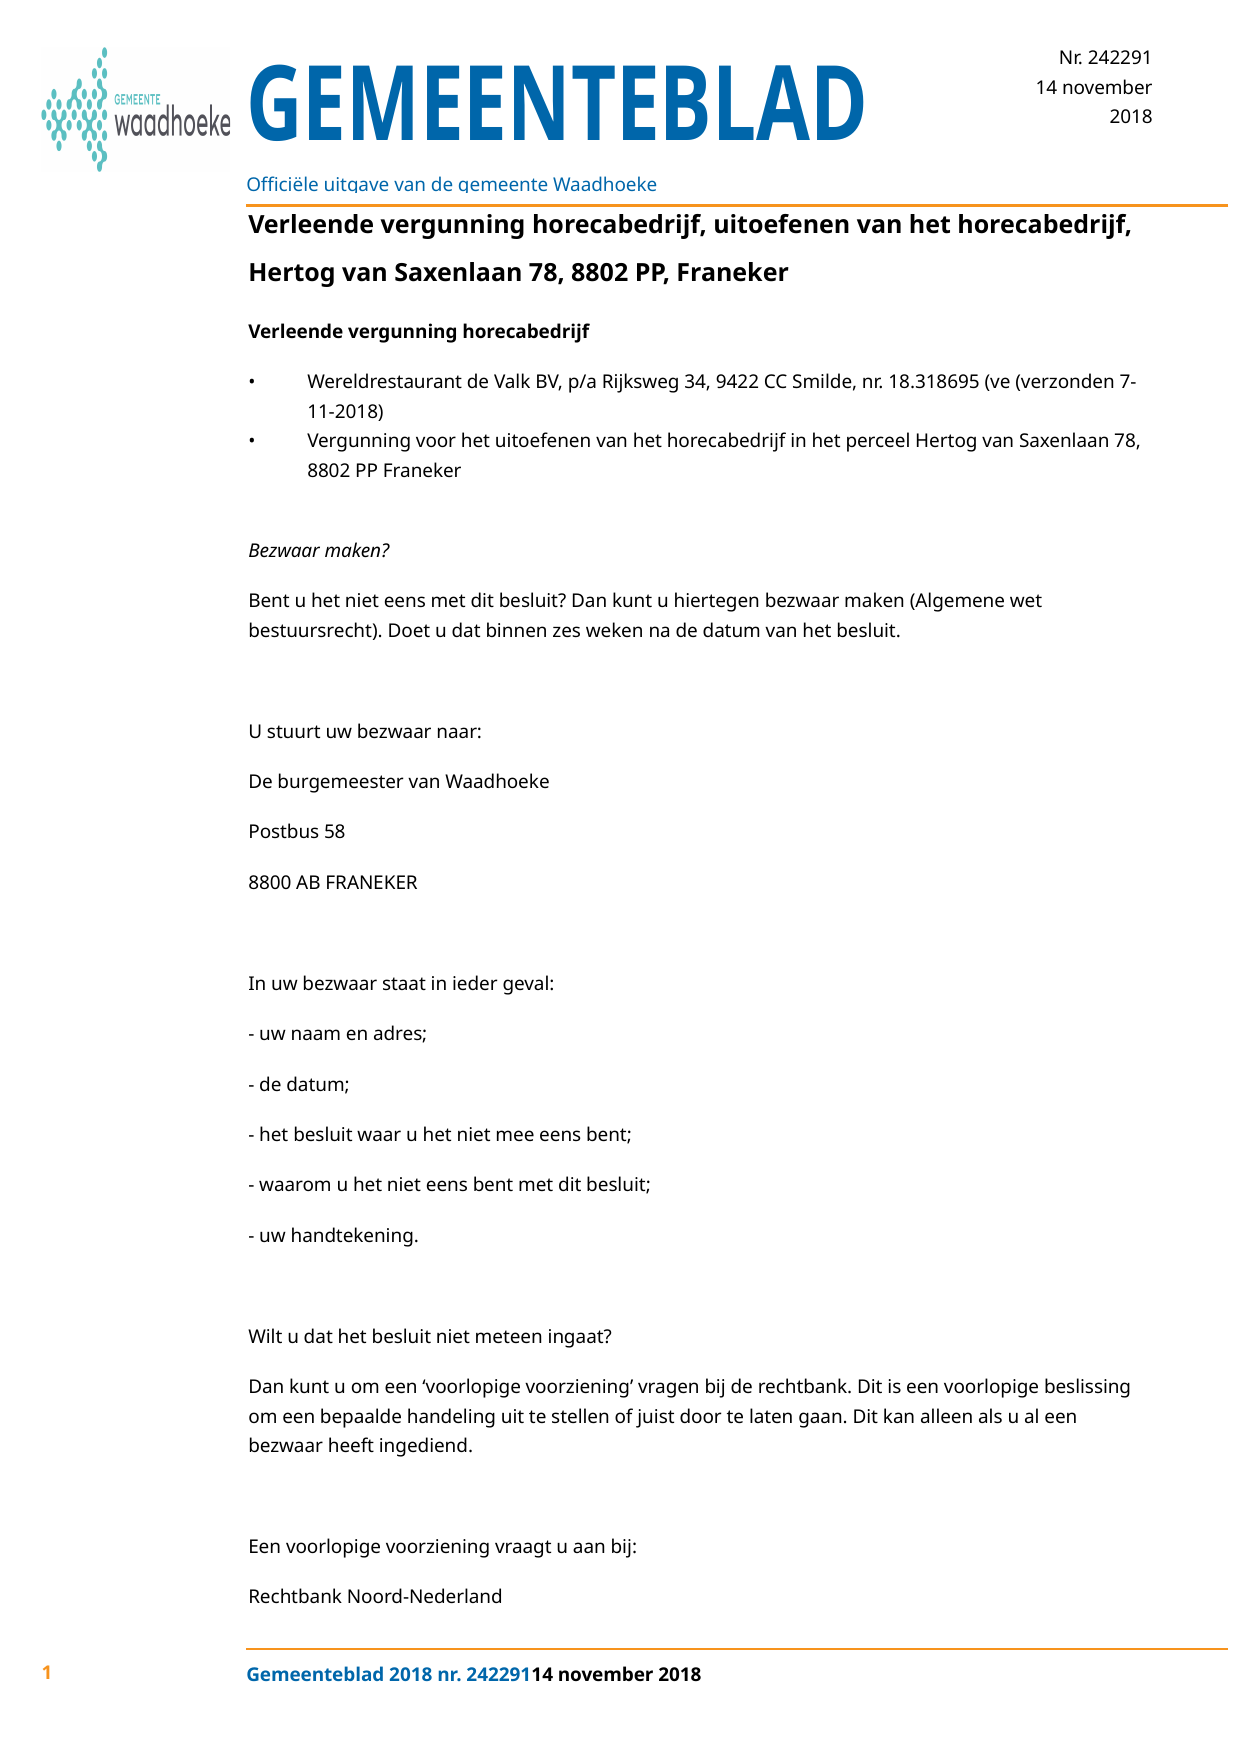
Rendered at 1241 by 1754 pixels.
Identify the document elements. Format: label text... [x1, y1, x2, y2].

text - uw handtekening. [248, 1222, 1152, 1248]
text U stuurt uw bezwaar naar: [248, 718, 1152, 744]
text - waarom u het niet eens bent met dit besluit; [248, 1172, 1152, 1197]
text Verleende vergunning horecabedrijf, uitoefenen van het horecabedrijf, Hertog van Saxenlaan 78, 8802 PP, Franeker [248, 207, 1152, 288]
text De burgemeester van Waadhoeke [248, 768, 1152, 794]
text Bezwaar maken? [248, 537, 1152, 563]
list Vergunning voor het uitoefenen van het horecabedrijf in het perceel Hertog van Saxenlaan 78, 8802 PP Franeker [248, 427, 1152, 483]
text - uw naam en adres; [248, 1020, 1152, 1046]
text In uw bezwaar staat in ieder geval: [248, 970, 1152, 996]
text Een voorlopige voorziening vraagt u aan bij: [248, 1533, 1152, 1559]
list Wereldrestaurant de Valk BV, p/a Rijksweg 34, 9422 CC Smilde, nr. 18.318695 (ve (verzonden 7-11-2018) [248, 368, 1152, 424]
text Postbus 58 [248, 819, 1152, 844]
text Verleende vergunning horecabedrijf [248, 318, 1152, 344]
text - de datum; [248, 1071, 1152, 1097]
text Dan kunt u om een ‘voorlopige voorziening’ vragen bij de rechtbank. Dit is een voorlopige beslissing om een bepaalde handeling uit te stellen of juist door te laten gaan. Dit kan alleen als u al een bezwaar heeft ingediend. [248, 1373, 1152, 1458]
text Wilt u dat het besluit niet meteen ingaat? [248, 1323, 1152, 1349]
text Bent u het niet eens met dit besluit? Dan kunt u hiertegen bezwaar maken (Algemene wet bestuursrecht). Doet u dat binnen zes weken na de datum van het besluit. [248, 587, 1152, 643]
text Rechtbank Noord-Nederland [248, 1584, 1152, 1609]
text 8800 AB FRANEKER [248, 869, 1152, 895]
text - het besluit waar u het niet mee eens bent; [248, 1121, 1152, 1147]
picture [41, 47, 231, 172]
